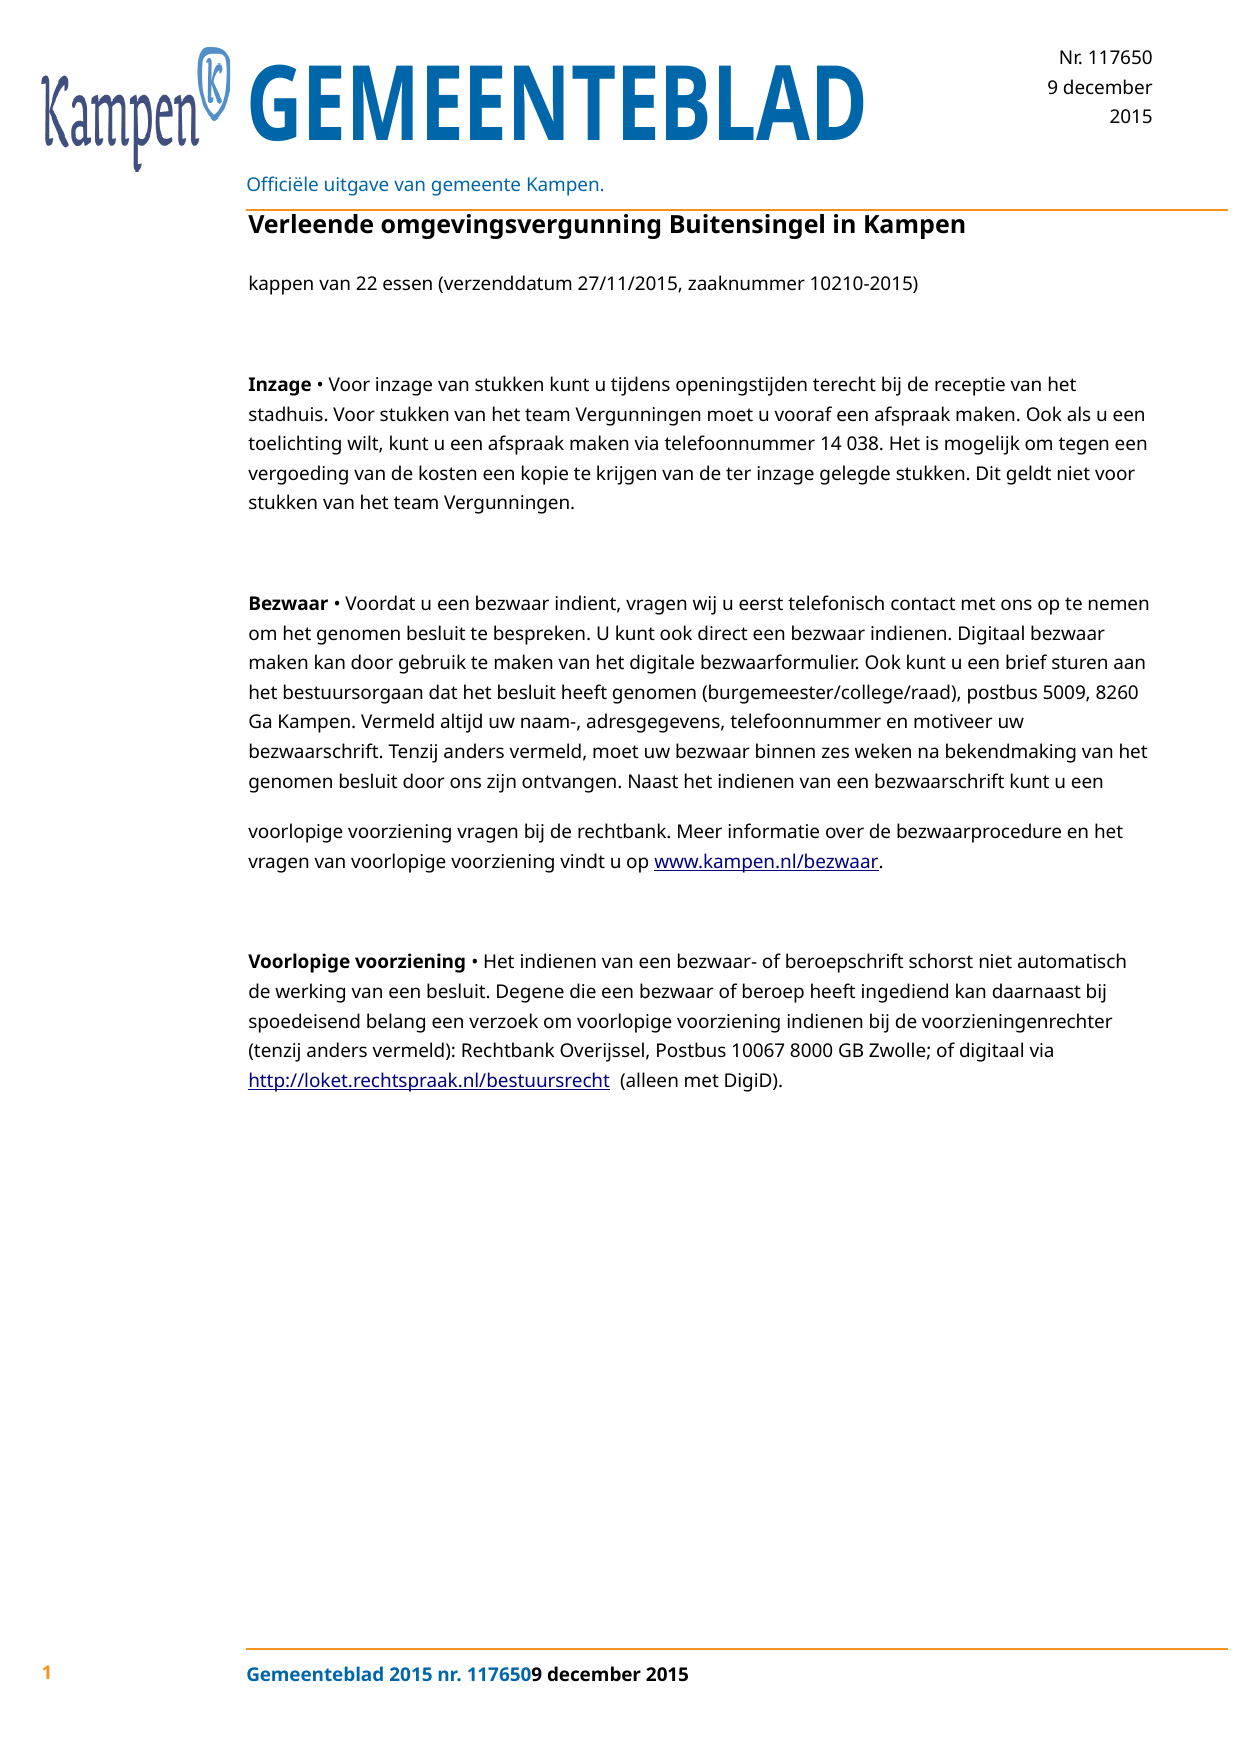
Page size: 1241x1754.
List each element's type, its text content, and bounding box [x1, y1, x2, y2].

text Verleende omgevingsvergunning Buitensingel in Kampen [248, 211, 1152, 241]
text Inzage • Voor inzage van stukken kunt u tijdens openingstijden terecht bij de receptie van het stadhuis. Voor stukken van het team Vergunningen moet u vooraf een afspraak maken. Ook als u een toelichting wilt, kunt u een afspraak maken via telefoonnummer 14 038. Het is mogelijk om tegen een vergoeding van de kosten een kopie te krijgen van de ter inzage gelegde stukken. Dit geldt niet voor stukken van het team Vergunningen. [248, 371, 1152, 515]
text Bezwaar • Voordat u een bezwaar indient, vragen wij u eerst telefonisch contact met ons op te nemen om het genomen besluit te bespreken. U kunt ook direct een bezwaar indienen. Digitaal bezwaar maken kan door gebruik te maken van het digitale bezwaarformulier. Ook kunt u een brief sturen aan het bestuursorgaan dat het besluit heeft genomen (burgemeester/college/raad), postbus 5009, 8260 Ga Kampen. Vermeld altijd uw naam-, adresgegevens, telefoonnummer en motiveer uw bezwaarschrift. Tenzij anders vermeld, moet uw bezwaar binnen zes weken na bekendmaking van het genomen besluit door ons zijn ontvangen. Naast het indienen van een bezwaarschrift kunt u een [248, 590, 1152, 793]
picture [41, 47, 231, 172]
text voorlopige voorziening vragen bij de rechtbank. Meer informatie over de bezwaarprocedure en het vragen van voorlopige voorziening vindt u op www.kampen.nl/bezwaar. [248, 818, 1152, 873]
text Voorlopige voorziening • Het indienen van een bezwaar- of beroepschrift schorst niet automatisch de werking van een besluit. Degene die een bezwaar of beroep heeft ingediend kan daarnaast bij spoedeisend belang een verzoek om voorlopige voorziening indienen bij de voorzieningenrechter (tenzij anders vermeld): Rechtbank Overijssel, Postbus 10067 8000 GB Zwolle; of digitaal via http://loket.rechtspraak.nl/bestuursrecht (alleen met DigiD). [248, 949, 1152, 1093]
text kappen van 22 essen (verzenddatum 27/11/2015, zaaknummer 10210-2015) [248, 270, 1152, 296]
